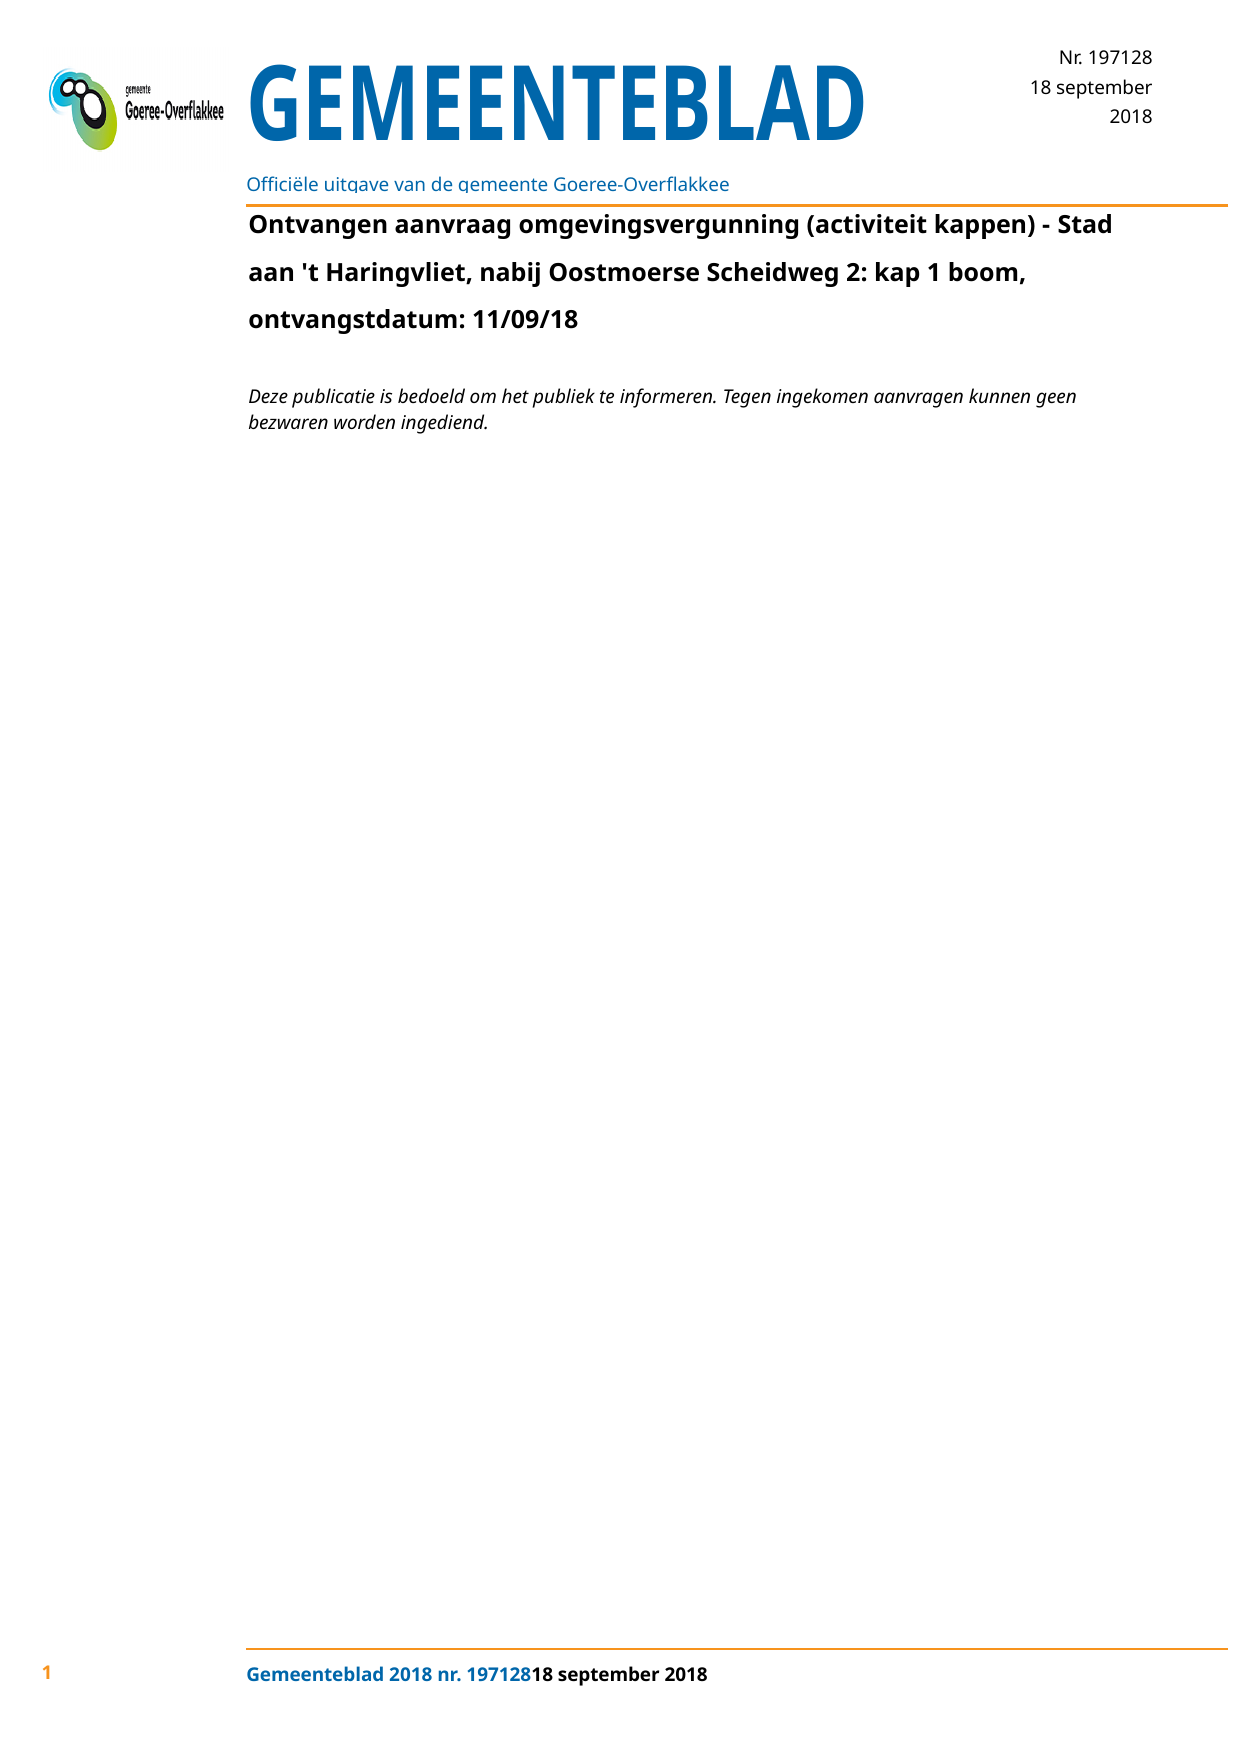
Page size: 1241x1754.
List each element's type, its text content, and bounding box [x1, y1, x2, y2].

picture [41, 47, 231, 172]
text Ontvangen aanvraag omgevingsvergunning (activiteit kappen) - Stad aan 't Haringvliet, nabij Oostmoerse Scheidweg 2: kap 1 boom, ontvangstdatum: 11/09/18 [248, 207, 1152, 336]
text Deze publicatie is bedoeld om het publiek te informeren. Tegen ingekomen aanvragen kunnen geen bezwaren worden ingediend. [248, 384, 1152, 435]
